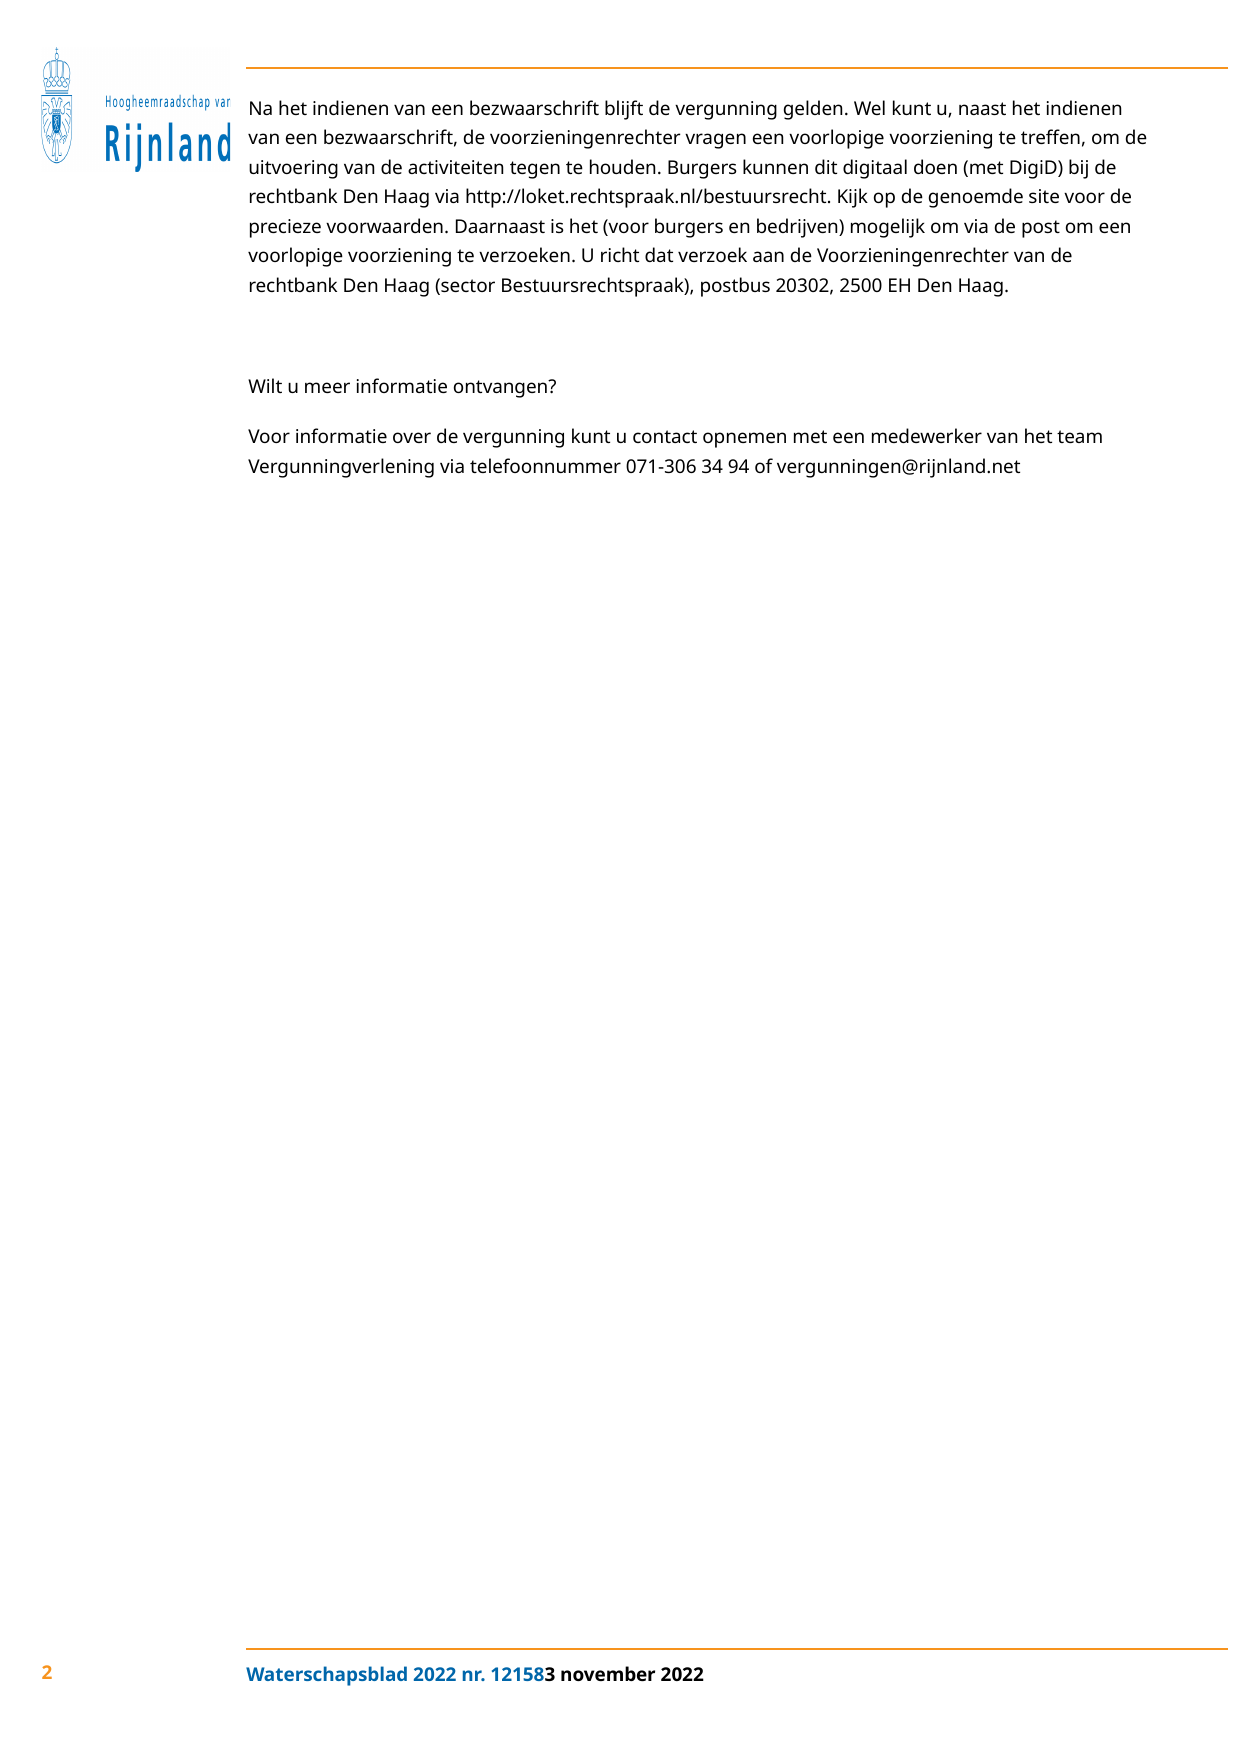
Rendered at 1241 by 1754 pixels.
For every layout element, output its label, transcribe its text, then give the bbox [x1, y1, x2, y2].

text Wilt u meer informatie ontvangen? [248, 373, 1152, 399]
picture [41, 47, 231, 172]
text Voor informatie over de vergunning kunt u contact opnemen met een medewerker van het team Vergunningverlening via telefoonnummer 071-306 34 94 of vergunningen@rijnland.net [248, 423, 1152, 479]
text Na het indienen van een bezwaarschrift blijft de vergunning gelden. Wel kunt u, naast het indienen van een bezwaarschrift, de voorzieningenrechter vragen een voorlopige voorziening te treffen, om de uitvoering van de activiteiten tegen te houden. Burgers kunnen dit digitaal doen (met DigiD) bij de rechtbank Den Haag via http://loket.rechtspraak.nl/bestuursrecht. Kijk op de genoemde site voor de precieze voorwaarden. Daarnaast is het (voor burgers en bedrijven) mogelijk om via de post om een voorlopige voorziening te verzoeken. U richt dat verzoek aan de Voorzieningenrechter van de rechtbank Den Haag (sector Bestuursrechtspraak), postbus 20302, 2500 EH Den Haag. [248, 95, 1152, 298]
